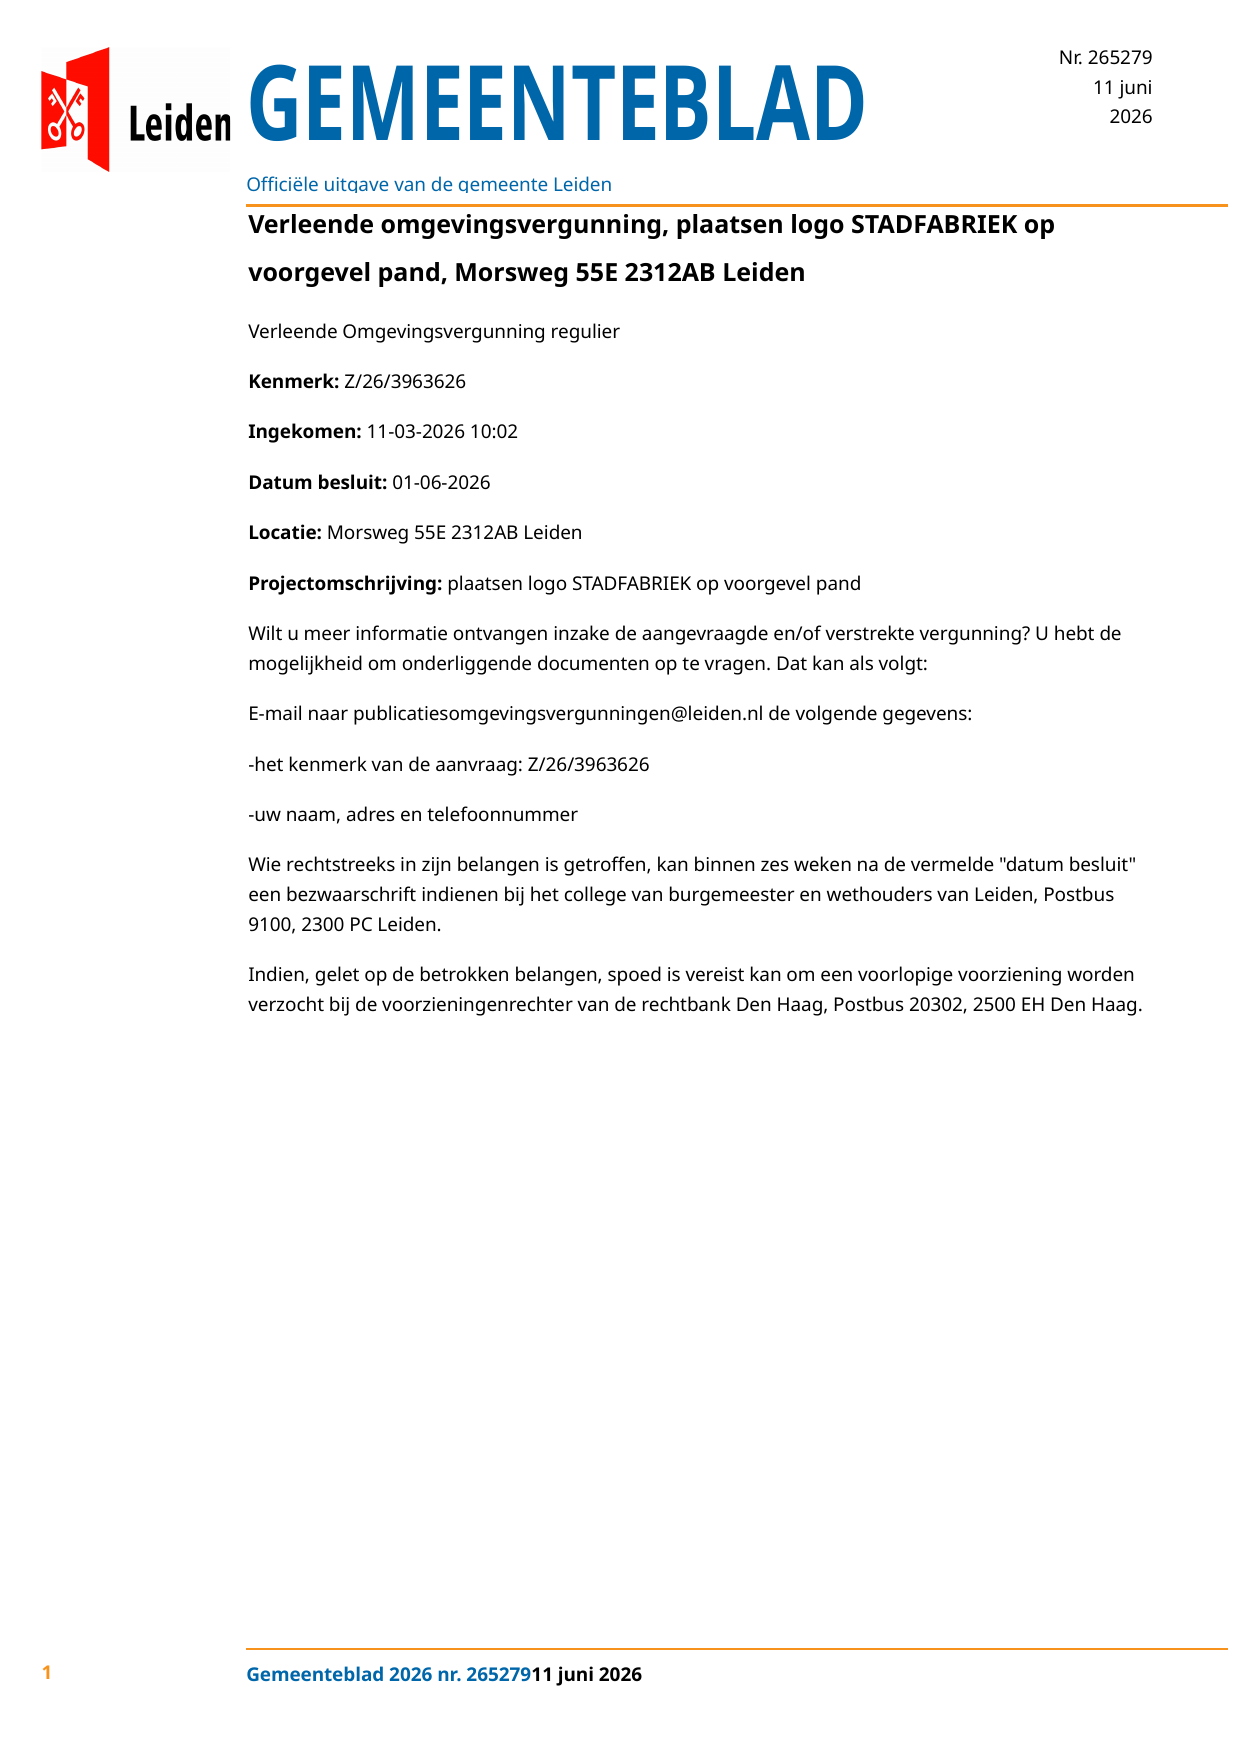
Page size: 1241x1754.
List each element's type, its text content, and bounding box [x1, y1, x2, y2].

picture [41, 47, 231, 172]
text Ingekomen: 11-03-2026 10:02 [248, 419, 1152, 444]
text Indien, gelet op de betrokken belangen, spoed is vereist kan om een voorlopige voorziening worden verzocht bij de voorzieningenrechter van de rechtbank Den Haag, Postbus 20302, 2500 EH Den Haag. [248, 961, 1152, 1017]
text E-mail naar publicatiesomgevingsvergunningen@leiden.nl de volgende gegevens: [248, 700, 1152, 726]
text Wilt u meer informatie ontvangen inzake de aangevraagde en/of verstrekte vergunning? U hebt de mogelijkheid om onderliggende documenten op te vragen. Dat kan als volgt: [248, 620, 1152, 676]
text Verleende Omgevingsvergunning regulier [248, 318, 1152, 344]
text Datum besluit: 01-06-2026 [248, 469, 1152, 495]
text Wie rechtstreeks in zijn belangen is getroffen, kan binnen zes weken na de vermelde "datum besluit" een bezwaarschrift indienen bij het college van burgemeester en wethouders van Leiden, Postbus 9100, 2300 PC Leiden. [248, 852, 1152, 937]
text -uw naam, adres en telefoonnummer [248, 801, 1152, 827]
text Verleende omgevingsvergunning, plaatsen logo STADFABRIEK op voorgevel pand, Morsweg 55E 2312AB Leiden [248, 207, 1152, 288]
text -het kenmerk van de aanvraag: Z/26/3963626 [248, 751, 1152, 777]
text Projectomschrijving: plaatsen logo STADFABRIEK op voorgevel pand [248, 570, 1152, 596]
text Kenmerk: Z/26/3963626 [248, 368, 1152, 394]
text Locatie: Morsweg 55E 2312AB Leiden [248, 519, 1152, 545]
